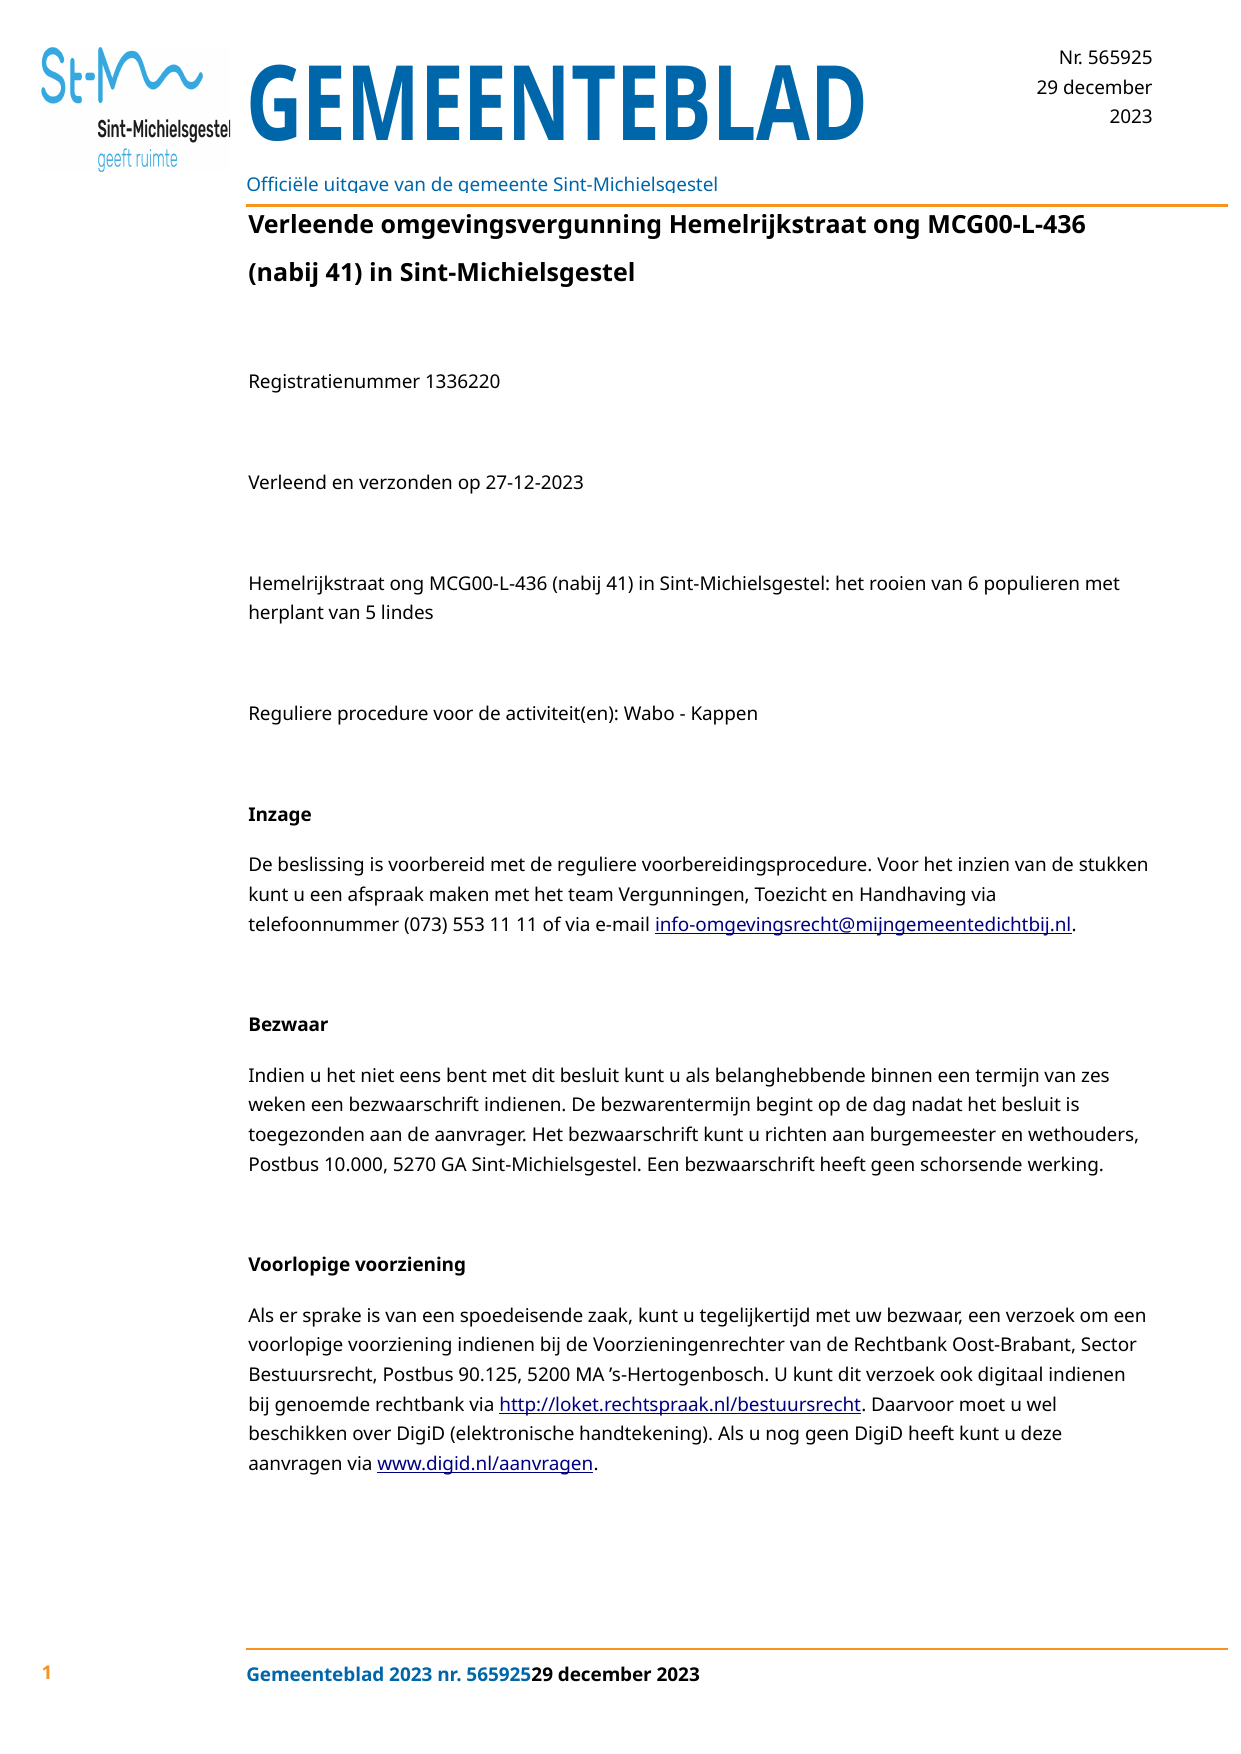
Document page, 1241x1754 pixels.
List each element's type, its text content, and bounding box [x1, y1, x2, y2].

text Registratienummer 1336220 [248, 368, 1152, 394]
text Indien u het niet eens bent met dit besluit kunt u als belanghebbende binnen een termijn van zes weken een bezwaarschrift indienen. De bezwarentermijn begint op de dag nadat het besluit is toegezonden aan de aanvrager. Het bezwaarschrift kunt u richten aan burgemeester en wethouders, Postbus 10.000, 5270 GA Sint-Michielsgestel. Een bezwaarschrift heeft geen schorsende werking. [248, 1062, 1152, 1177]
text Verleende omgevingsvergunning Hemelrijkstraat ong MCG00-L-436 (nabij 41) in Sint-Michielsgestel [248, 207, 1152, 288]
text De beslissing is voorbereid met de reguliere voorbereidingsprocedure. Voor het inzien van de stukken kunt u een afspraak maken met het team Vergunningen, Toezicht en Handhaving via telefoonnummer (073) 553 11 11 of via e-mail info-omgevingsrecht@mijngemeentedichtbij.nl. [248, 852, 1152, 937]
text Reguliere procedure voor de activiteit(en): Wabo - Kappen [248, 700, 1152, 726]
text Inzage [248, 801, 1152, 827]
text Als er sprake is van een spoedeisende zaak, kunt u tegelijkertijd met uw bezwaar, een verzoek om een voorlopige voorziening indienen bij de Voorzieningenrechter van de Rechtbank Oost-Brabant, Sector Bestuursrecht, Postbus 90.125, 5200 MA ’s-Hertogenbosch. U kunt dit verzoek ook digitaal indienen bij genoemde rechtbank via http://loket.rechtspraak.nl/bestuursrecht. Daarvoor moet u wel beschikken over DigiD (elektronische handtekening). Als u nog geen DigiD heeft kunt u deze aanvragen via www.digid.nl/aanvragen. [248, 1302, 1152, 1476]
text Bezwaar [248, 1012, 1152, 1037]
text Verleend en verzonden op 27-12-2023 [248, 469, 1152, 495]
text Hemelrijkstraat ong MCG00-L-436 (nabij 41) in Sint-Michielsgestel: het rooien van 6 populieren met herplant van 5 lindes [248, 570, 1152, 625]
picture [41, 47, 231, 172]
text Voorlopige voorziening [248, 1252, 1152, 1277]
